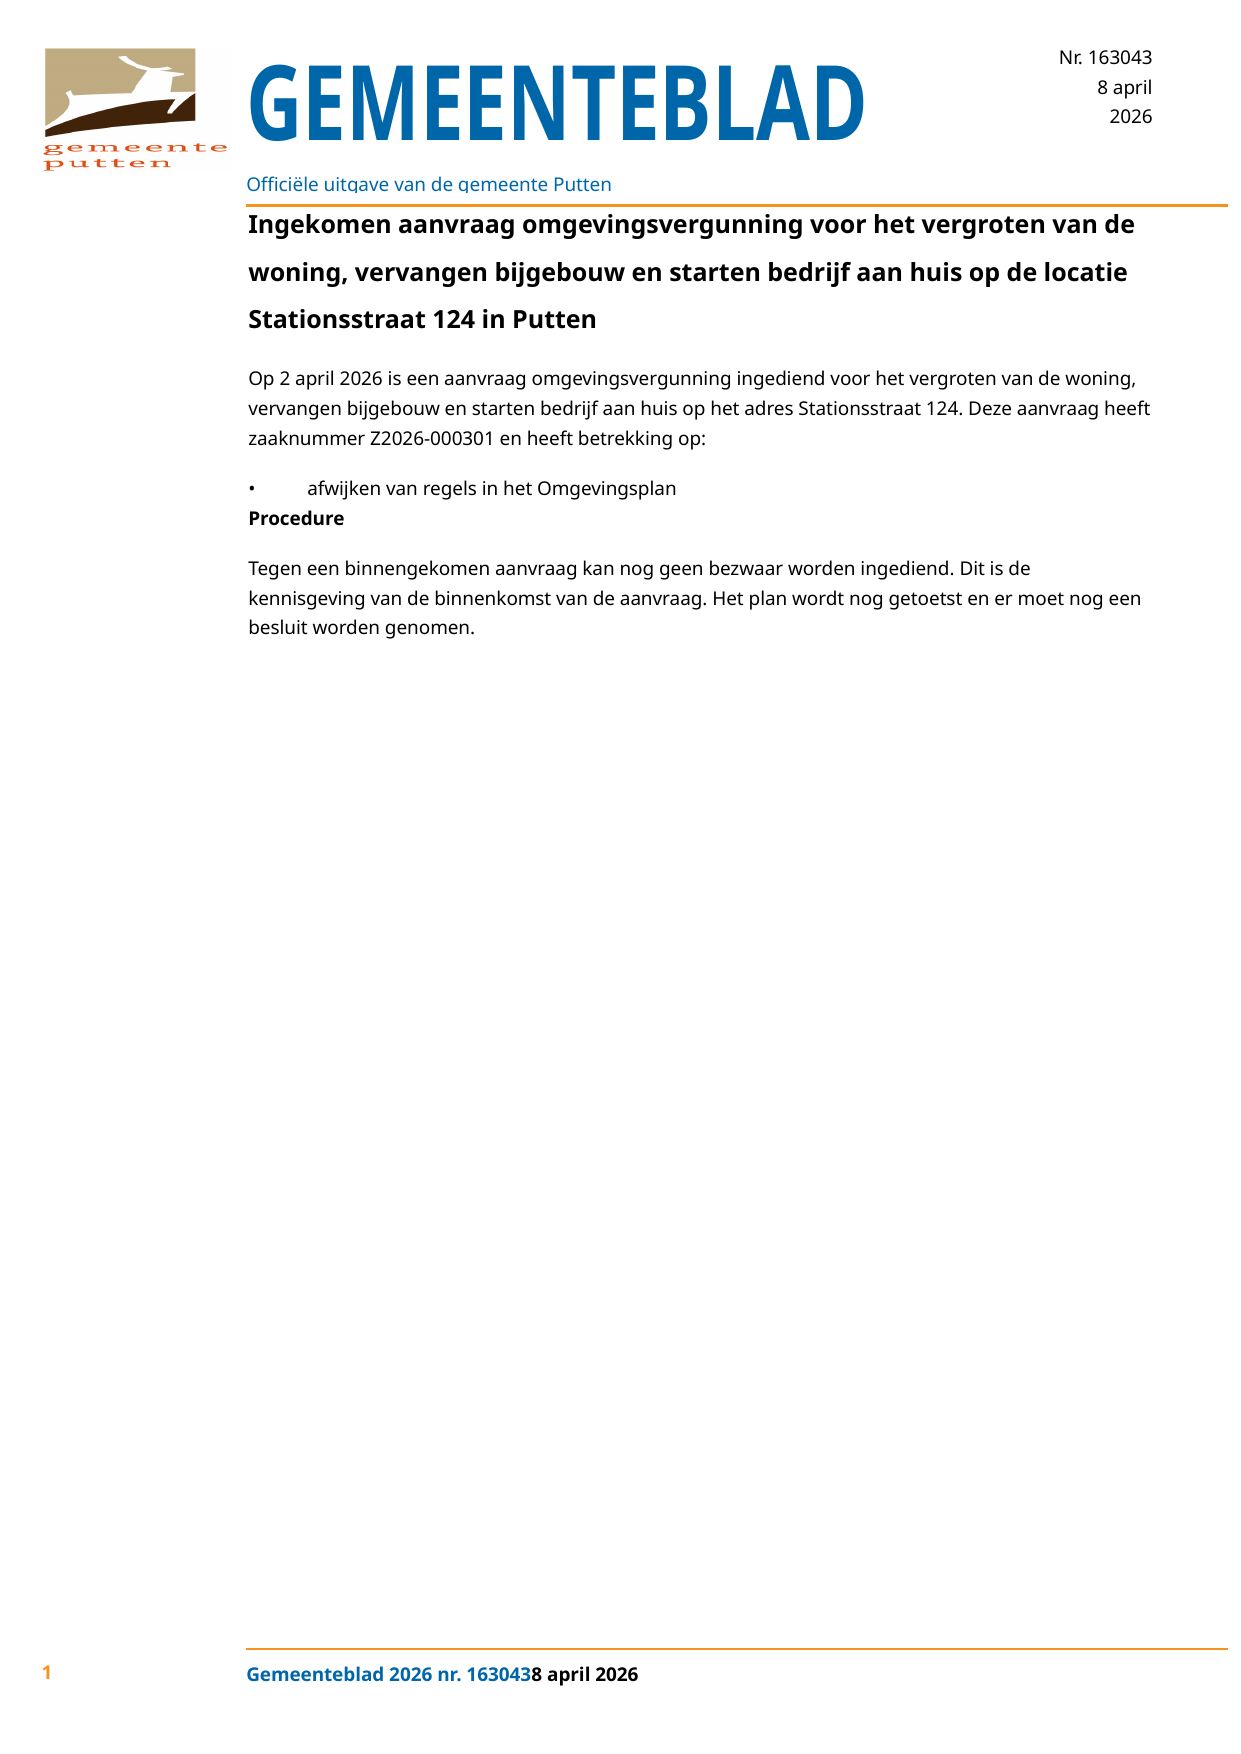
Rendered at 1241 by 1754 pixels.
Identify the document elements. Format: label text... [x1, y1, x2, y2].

text Op 2 april 2026 is een aanvraag omgevingsvergunning ingediend voor het vergroten van de woning, vervangen bijgebouw en starten bedrijf aan huis op het adres Stationsstraat 124. Deze aanvraag heeft zaaknummer Z2026-000301 en heeft betrekking op: [248, 366, 1152, 450]
text Ingekomen aanvraag omgevingsvergunning voor het vergroten van de woning, vervangen bijgebouw en starten bedrijf aan huis op de locatie Stationsstraat 124 in Putten [248, 207, 1152, 336]
text Tegen een binnengekomen aanvraag kan nog geen bezwaar worden ingediend. Dit is de kennisgeving van de binnenkomst van de aanvraag. Het plan wordt nog getoetst en er moet nog een besluit worden genomen. [248, 555, 1152, 640]
picture [41, 47, 231, 172]
text Procedure [248, 505, 1152, 530]
list afwijken van regels in het Omgevingsplan [248, 475, 1152, 501]
